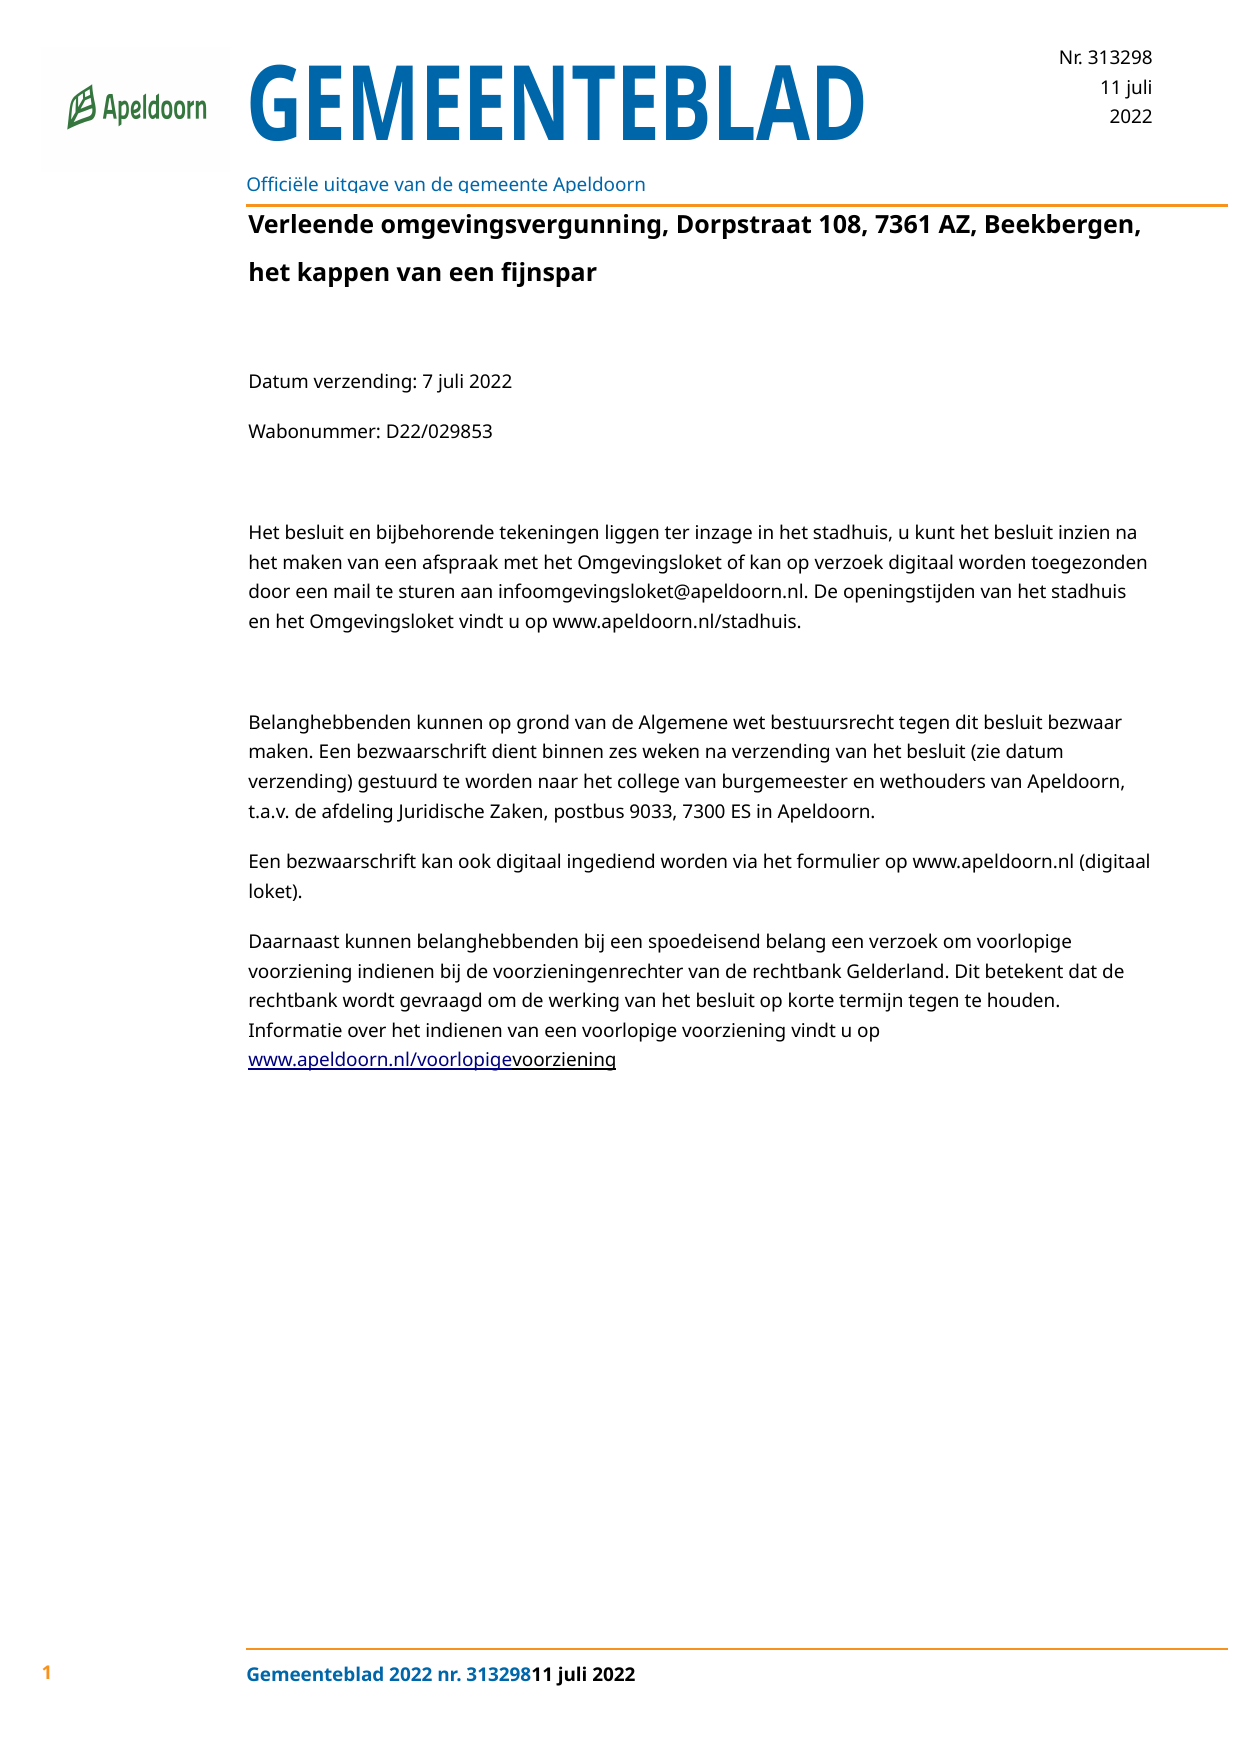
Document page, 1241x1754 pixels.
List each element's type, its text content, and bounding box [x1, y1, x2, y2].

text Datum verzending: 7 juli 2022 [248, 368, 1152, 394]
picture [41, 47, 231, 172]
text Daarnaast kunnen belanghebbenden bij een spoedeisend belang een verzoek om voorlopige voorziening indienen bij de voorzieningenrechter van de rechtbank Gelderland. Dit betekent dat de rechtbank wordt gevraagd om de werking van het besluit op korte termijn tegen te houden. Informatie over het indienen van een voorlopige voorziening vindt u op www.apeldoorn.nl/voorlopigevoorziening [248, 928, 1152, 1072]
text Wabonummer: D22/029853 [248, 419, 1152, 444]
text Belanghebbenden kunnen op grond van de Algemene wet bestuursrecht tegen dit besluit bezwaar maken. Een bezwaarschrift dient binnen zes weken na verzending van het besluit (zie datum verzending) gestuurd te worden naar het college van burgemeester en wethouders van Apeldoorn, t.a.v. de afdeling Juridische Zaken, postbus 9033, 7300 ES in Apeldoorn. [248, 709, 1152, 824]
text Een bezwaarschrift kan ook digitaal ingediend worden via het formulier op www.apeldoorn.nl (digitaal loket). [248, 848, 1152, 904]
text Verleende omgevingsvergunning, Dorpstraat 108, 7361 AZ, Beekbergen, het kappen van een fijnspar [248, 207, 1152, 288]
text Het besluit en bijbehorende tekeningen liggen ter inzage in het stadhuis, u kunt het besluit inzien na het maken van een afspraak met het Omgevingsloket of kan op verzoek digitaal worden toegezonden door een mail te sturen aan infoomgevingsloket@apeldoorn.nl. De openingstijden van het stadhuis en het Omgevingsloket vindt u op www.apeldoorn.nl/stadhuis. [248, 519, 1152, 634]
